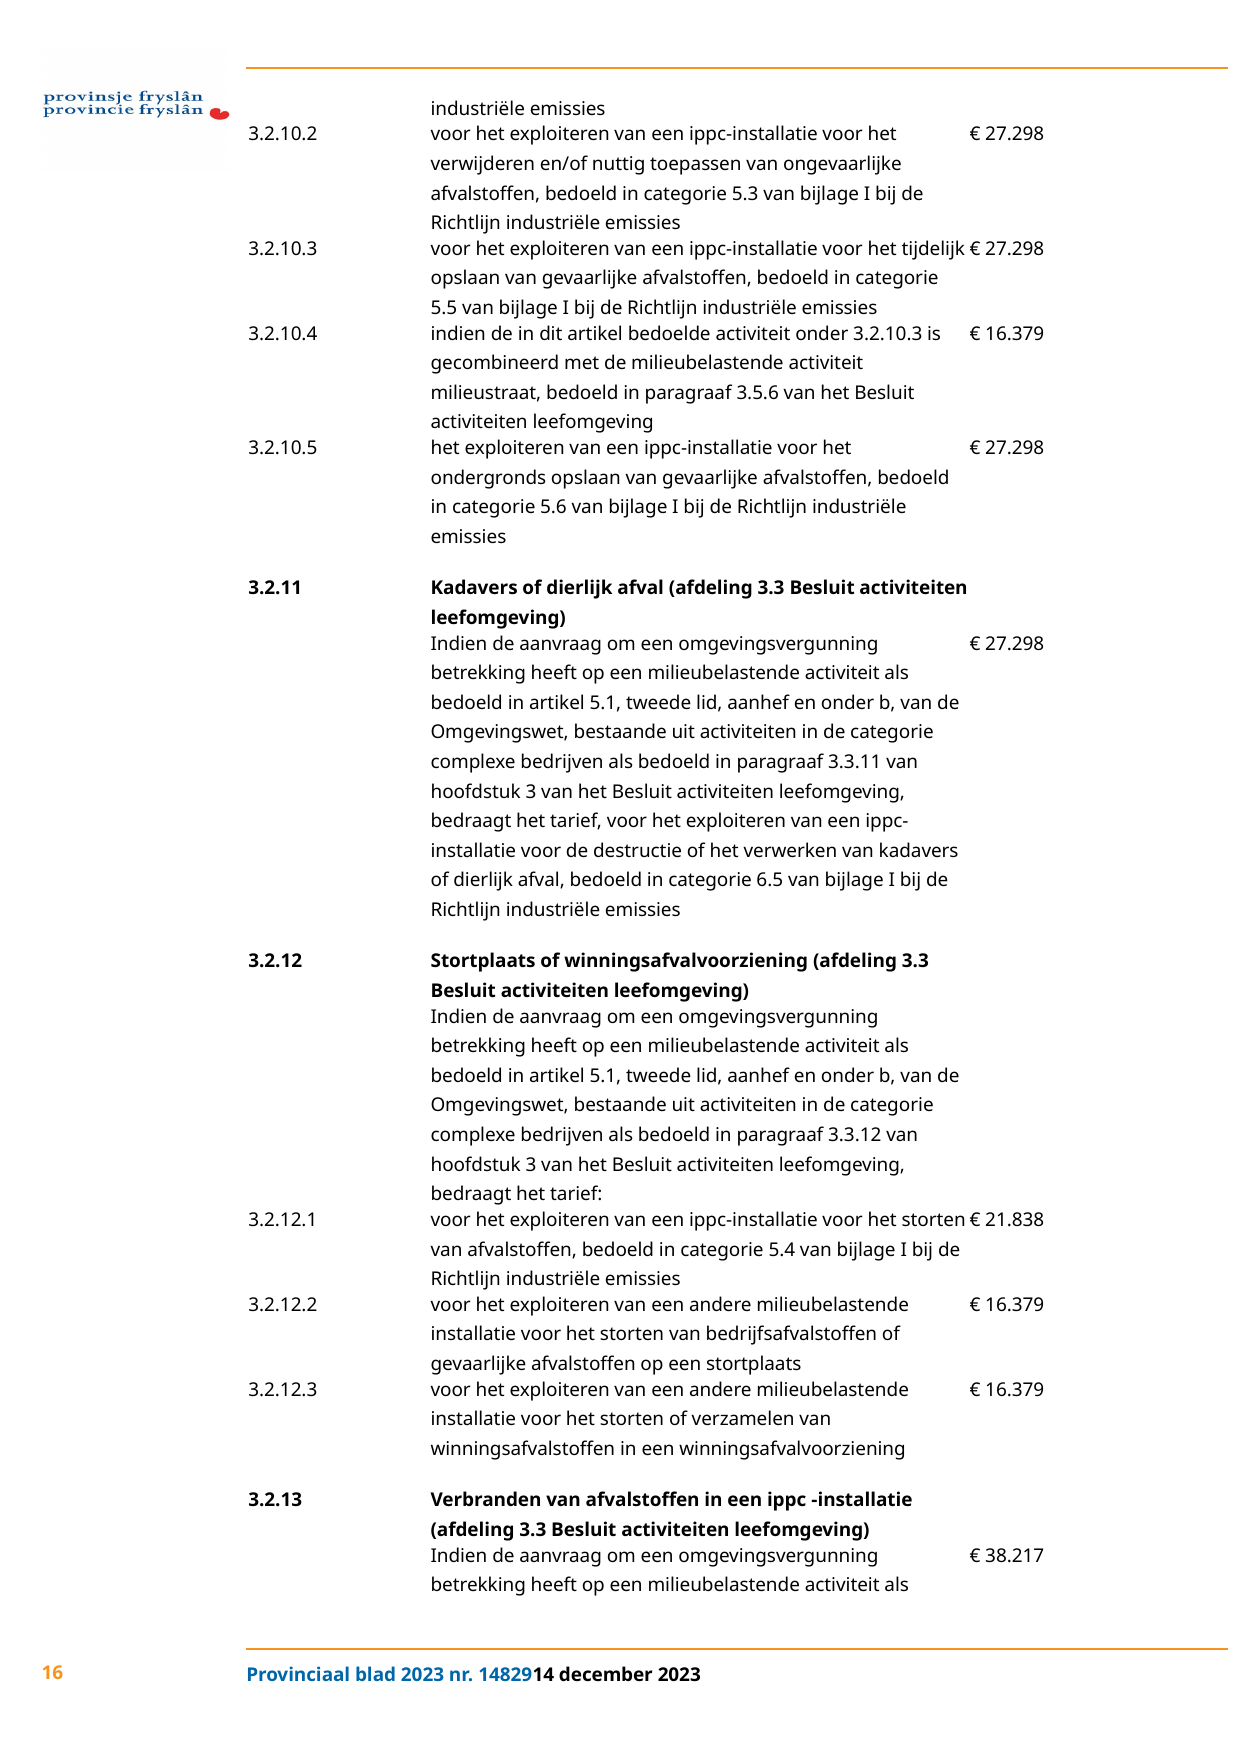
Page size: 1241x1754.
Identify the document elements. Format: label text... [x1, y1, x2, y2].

table_cell Kadavers of dierlijk afval (afdeling 3.3 Besluit activiteiten leefomgeving) [430, 575, 969, 630]
table_cell [969, 1487, 1152, 1542]
table_cell [248, 1461, 430, 1487]
table_cell [248, 922, 430, 948]
table_cell € 38.217 [969, 1542, 1152, 1597]
table_cell € 27.298 [969, 121, 1152, 235]
table_cell 3.2.11 [248, 575, 430, 630]
table_cell 3.2.12 [248, 948, 430, 1003]
table_cell industriële emissies [430, 95, 969, 121]
table_cell [248, 549, 430, 574]
table_cell 3.2.10.5 [248, 434, 430, 549]
table_cell 3.2.10.4 [248, 320, 430, 434]
table_cell het exploiteren van een ippc-installatie voor het ondergronds opslaan van gevaarlijke afvalstoffen, bedoeld in categorie 5.6 van bijlage I bij de Richtlijn industriële emissies [430, 434, 969, 549]
table_cell € 21.838 [969, 1206, 1152, 1291]
table_cell [969, 948, 1152, 1003]
table_cell [969, 1003, 1152, 1206]
table_cell [248, 1003, 430, 1206]
table_cell € 27.298 [969, 235, 1152, 320]
table_cell voor het exploiteren van een ippc-installatie voor het tijdelijk opslaan van gevaarlijke afvalstoffen, bedoeld in categorie 5.5 van bijlage I bij de Richtlijn industriële emissies [430, 235, 969, 320]
table_cell 3.2.10.3 [248, 235, 430, 320]
table_cell € 27.298 [969, 630, 1152, 922]
table_cell indien de in dit artikel bedoelde activiteit onder 3.2.10.3 is gecombineerd met de milieubelastende activiteit milieustraat, bedoeld in paragraaf 3.5.6 van het Besluit activiteiten leefomgeving [430, 320, 969, 434]
table_cell voor het exploiteren van een ippc-installatie voor het verwijderen en/of nuttig toepassen van ongevaarlijke afvalstoffen, bedoeld in categorie 5.3 van bijlage I bij de Richtlijn industriële emissies [430, 121, 969, 235]
table_cell € 16.379 [969, 320, 1152, 434]
table_cell 3.2.12.3 [248, 1376, 430, 1461]
table_cell € 16.379 [969, 1291, 1152, 1376]
table_cell Indien de aanvraag om een omgevingsvergunning betrekking heeft op een milieubelastende activiteit als bedoeld in artikel 5.1, tweede lid, aanhef en onder b, van de Omgevingswet, bestaande uit activiteiten in de categorie complexe bedrijven als bedoeld in paragraaf 3.3.12 van hoofdstuk 3 van het Besluit activiteiten leefomgeving, bedraagt het tarief: [430, 1003, 969, 1206]
table_cell Indien de aanvraag om een omgevingsvergunning betrekking heeft op een milieubelastende activiteit als [430, 1542, 969, 1597]
table_cell 3.2.12.2 [248, 1291, 430, 1376]
table_cell Stortplaats of winningsafvalvoorziening (afdeling 3.3 Besluit activiteiten leefomgeving) [430, 948, 969, 1003]
table_cell [430, 549, 969, 574]
table_cell 3.2.10.2 [248, 121, 430, 235]
table_cell [248, 95, 430, 121]
table_cell € 27.298 [969, 434, 1152, 549]
table_cell voor het exploiteren van een ippc-installatie voor het storten van afvalstoffen, bedoeld in categorie 5.4 van bijlage I bij de Richtlijn industriële emissies [430, 1206, 969, 1291]
table_cell voor het exploiteren van een andere milieubelastende installatie voor het storten van bedrijfsafvalstoffen of gevaarlijke afvalstoffen op een stortplaats [430, 1291, 969, 1376]
table_cell voor het exploiteren van een andere milieubelastende installatie voor het storten of verzamelen van winningsafvalstoffen in een winningsafvalvoorziening [430, 1376, 969, 1461]
picture [41, 47, 231, 172]
table_cell [430, 922, 969, 948]
table_cell [248, 630, 430, 922]
table_cell Verbranden van afvalstoffen in een ippc -installatie (afdeling 3.3 Besluit activiteiten leefomgeving) [430, 1487, 969, 1542]
table_cell Indien de aanvraag om een omgevingsvergunning betrekking heeft op een milieubelastende activiteit als bedoeld in artikel 5.1, tweede lid, aanhef en onder b, van de Omgevingswet, bestaande uit activiteiten in de categorie complexe bedrijven als bedoeld in paragraaf 3.3.11 van hoofdstuk 3 van het Besluit activiteiten leefomgeving, bedraagt het tarief, voor het exploiteren van een ippc-installatie voor de destructie of het verwerken van kadavers of dierlijk afval, bedoeld in categorie 6.5 van bijlage I bij de Richtlijn industriële emissies [430, 630, 969, 922]
table_cell [969, 575, 1152, 630]
table_cell [248, 1542, 430, 1597]
table_cell [969, 549, 1152, 574]
table_cell [969, 95, 1152, 121]
table_cell [969, 1461, 1152, 1487]
table_cell € 16.379 [969, 1376, 1152, 1461]
table_cell [430, 1461, 969, 1487]
table_cell [969, 922, 1152, 948]
table_cell 3.2.13 [248, 1487, 430, 1542]
table_cell 3.2.12.1 [248, 1206, 430, 1291]
